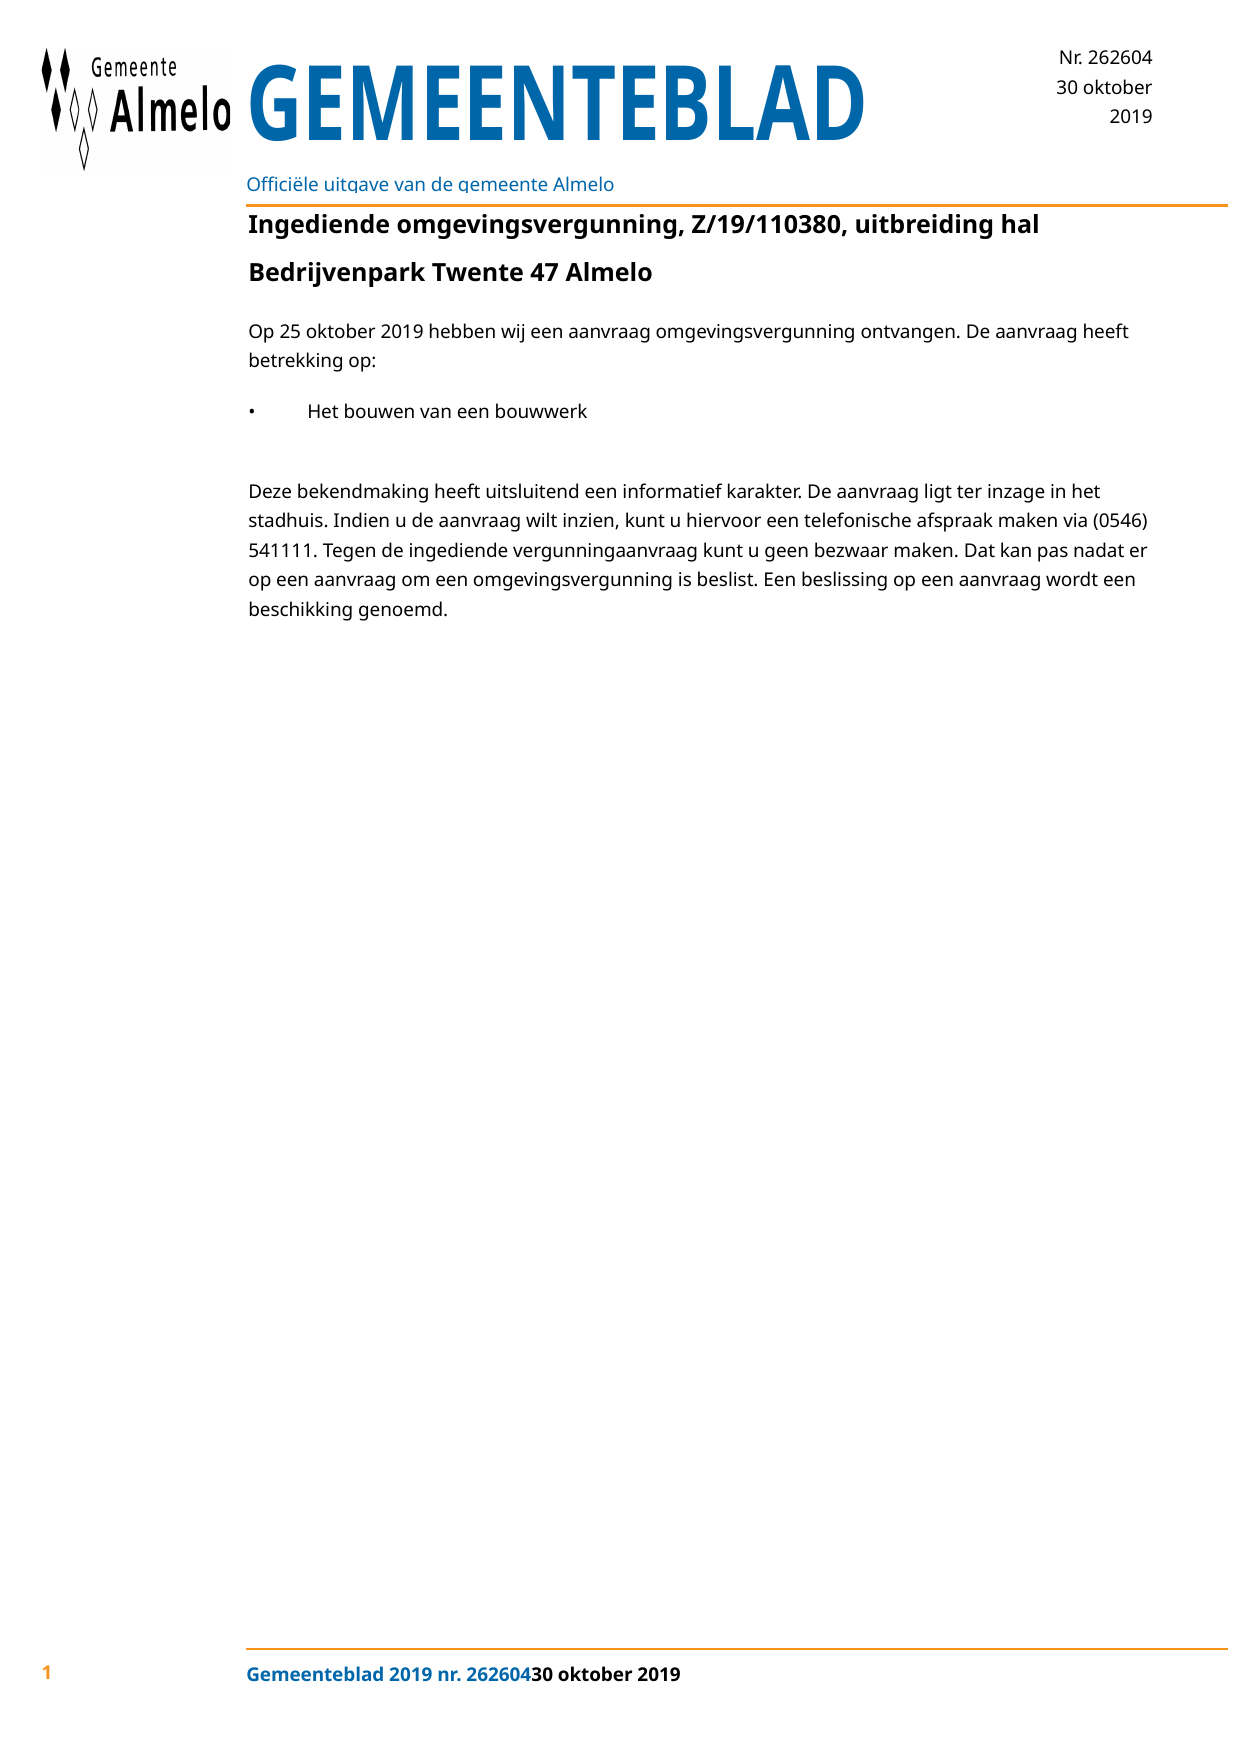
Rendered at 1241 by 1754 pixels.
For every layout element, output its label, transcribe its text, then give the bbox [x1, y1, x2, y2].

list Het bouwen van een bouwwerk [248, 398, 1152, 424]
text Op 25 oktober 2019 hebben wij een aanvraag omgevingsvergunning ontvangen. De aanvraag heeft betrekking op: [248, 318, 1152, 373]
picture [41, 47, 231, 172]
text Ingediende omgevingsvergunning, Z/19/110380, uitbreiding hal Bedrijvenpark Twente 47 Almelo [248, 207, 1152, 288]
text Deze bekendmaking heeft uitsluitend een informatief karakter. De aanvraag ligt ter inzage in het stadhuis. Indien u de aanvraag wilt inzien, kunt u hiervoor een telefonische afspraak maken via (0546) 541111. Tegen de ingediende vergunningaanvraag kunt u geen bezwaar maken. Dat kan pas nadat er op een aanvraag om een omgevingsvergunning is beslist. Een beslissing op een aanvraag wordt een beschikking genoemd. [248, 478, 1152, 622]
